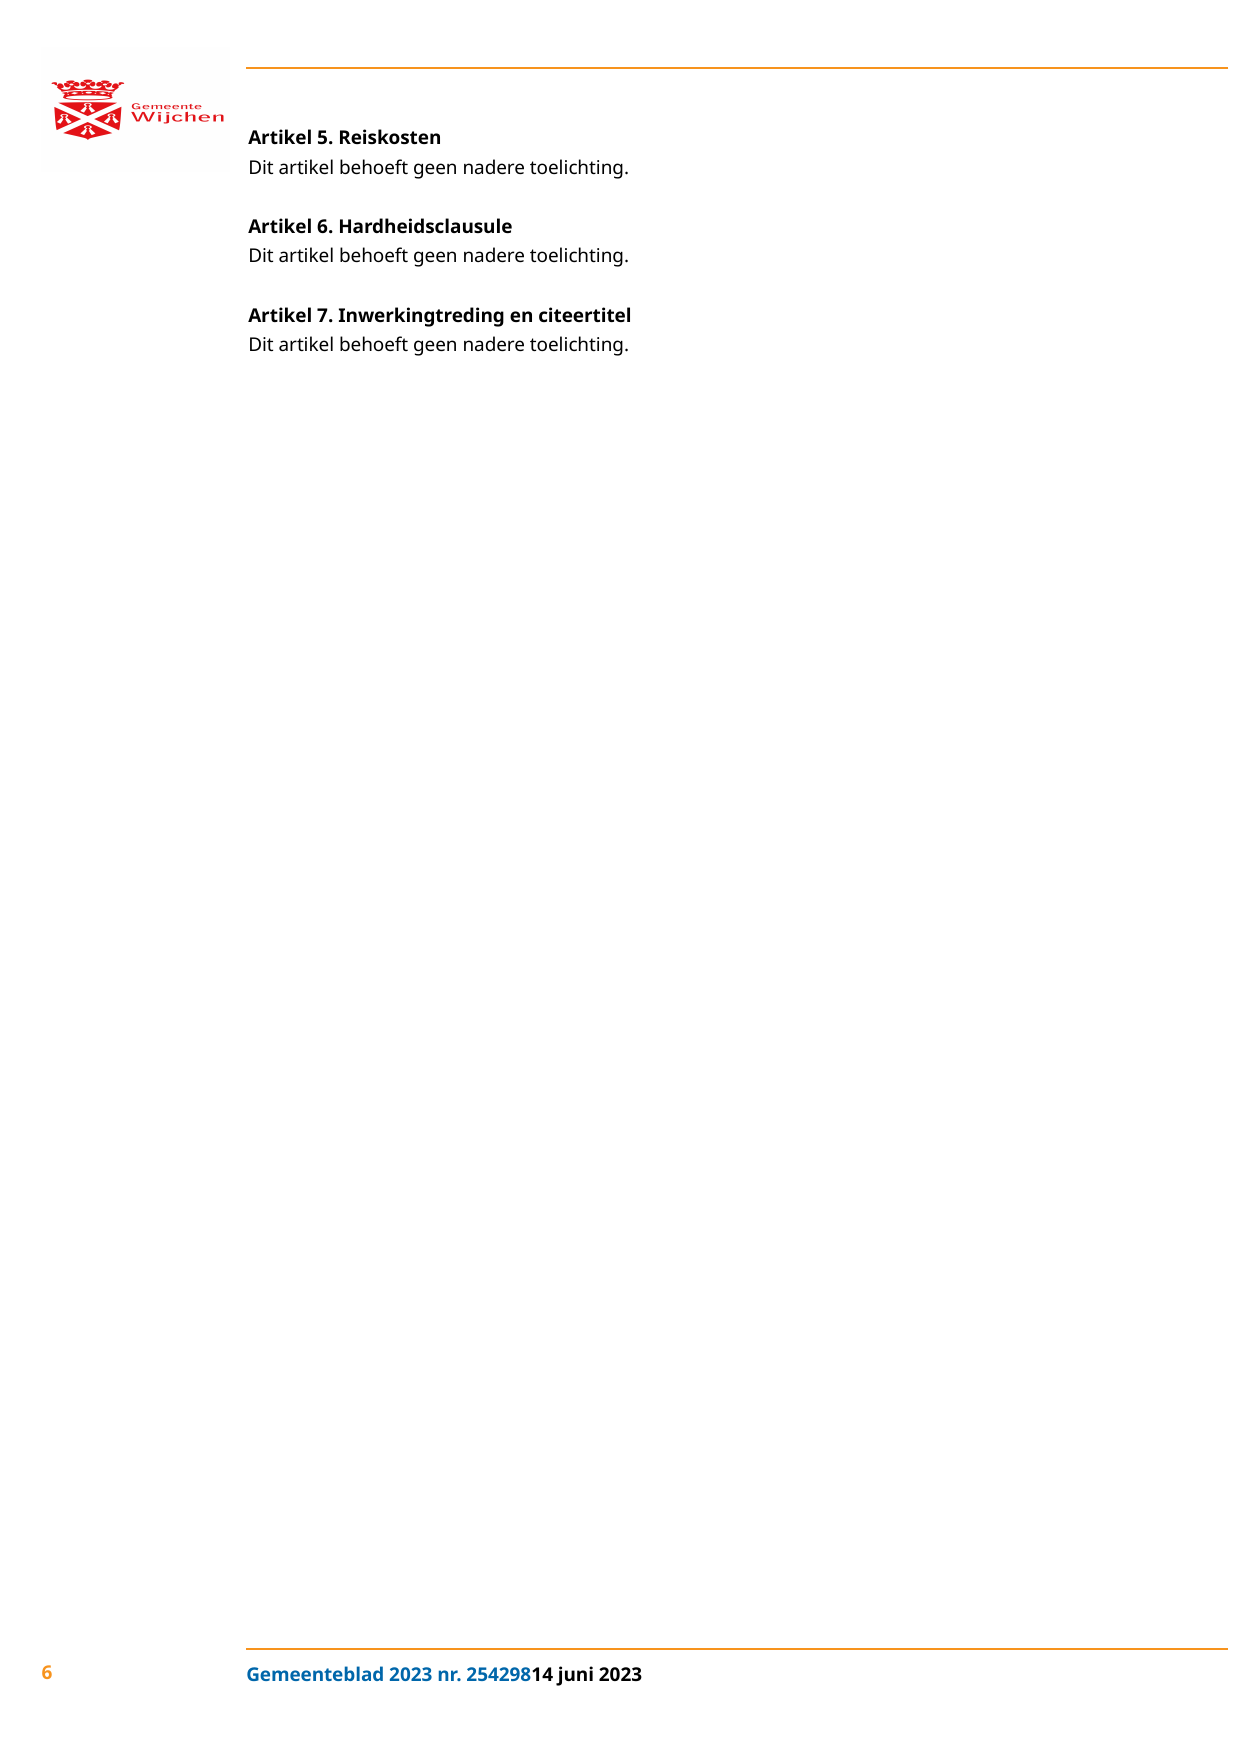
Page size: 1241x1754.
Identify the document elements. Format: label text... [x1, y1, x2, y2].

text Artikel 6. Hardheidsclausule [248, 213, 1152, 239]
text Dit artikel behoeft geen nadere toelichting. [248, 154, 1152, 180]
text Artikel 5. Reiskosten [248, 124, 1152, 150]
text Dit artikel behoeft geen nadere toelichting. [248, 331, 1152, 357]
picture [41, 47, 231, 172]
text Dit artikel behoeft geen nadere toelichting. [248, 243, 1152, 268]
text Artikel 7. Inwerkingtreding en citeertitel [248, 302, 1152, 328]
